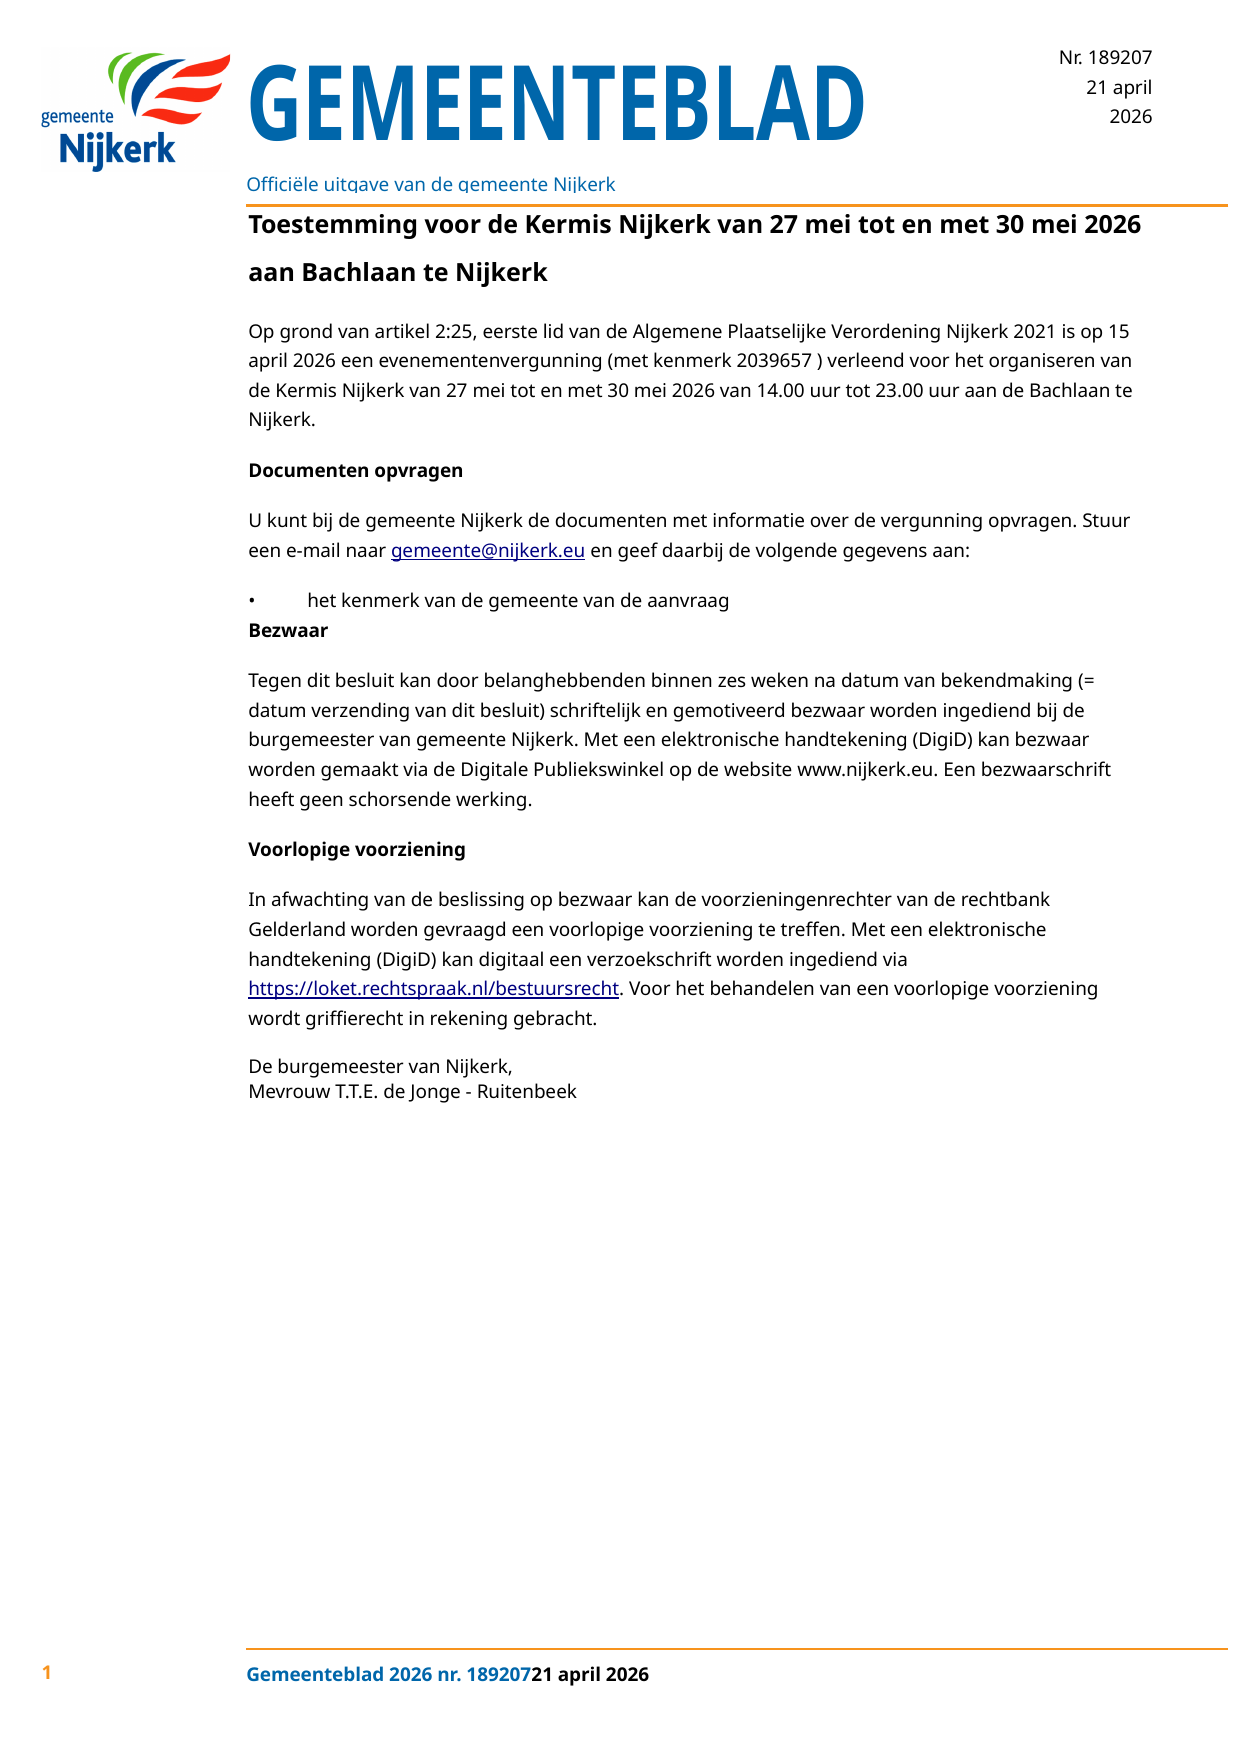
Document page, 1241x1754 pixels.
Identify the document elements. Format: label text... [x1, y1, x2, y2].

picture [41, 47, 231, 172]
text Tegen dit besluit kan door belanghebbenden binnen zes weken na datum van bekendmaking (= datum verzending van dit besluit) schriftelijk en gemotiveerd bezwaar worden ingediend bij de burgemeester van gemeente Nijkerk. Met een elektronische handtekening (DigiD) kan bezwaar worden gemaakt via de Digitale Publiekswinkel op de website www.nijkerk.eu. Een bezwaarschrift heeft geen schorsende werking. [248, 667, 1152, 812]
list het kenmerk van de gemeente van de aanvraag [248, 587, 1152, 613]
text Op grond van artikel 2:25, eerste lid van de Algemene Plaatselijke Verordening Nijkerk 2021 is op 15 april 2026 een evenementenvergunning (met kenmerk 2039657 ) verleend voor het organiseren van de Kermis Nijkerk van 27 mei tot en met 30 mei 2026 van 14.00 uur tot 23.00 uur aan de Bachlaan te Nijkerk. [248, 318, 1152, 432]
text De burgemeester van Nijkerk, [248, 1053, 1152, 1078]
text Mevrouw T.T.E. de Jonge - Ruitenbeek [248, 1078, 1152, 1104]
text Voorlopige voorziening [248, 836, 1152, 862]
text U kunt bij de gemeente Nijkerk de documenten met informatie over de vergunning opvragen. Stuur een e-mail naar gemeente@nijkerk.eu en geef daarbij de volgende gegevens aan: [248, 507, 1152, 563]
text Toestemming voor de Kermis Nijkerk van 27 mei tot en met 30 mei 2026 aan Bachlaan te Nijkerk [248, 207, 1152, 288]
text Bezwaar [248, 617, 1152, 643]
text Documenten opvragen [248, 457, 1152, 483]
text In afwachting van de beslissing op bezwaar kan de voorzieningenrechter van de rechtbank Gelderland worden gevraagd een voorlopige voorziening te treffen. Met een elektronische handtekening (DigiD) kan digitaal een verzoekschrift worden ingediend via https://loket.rechtspraak.nl/bestuursrecht. Voor het behandelen van een voorlopige voorziening wordt griffierecht in rekening gebracht. [248, 887, 1152, 1031]
